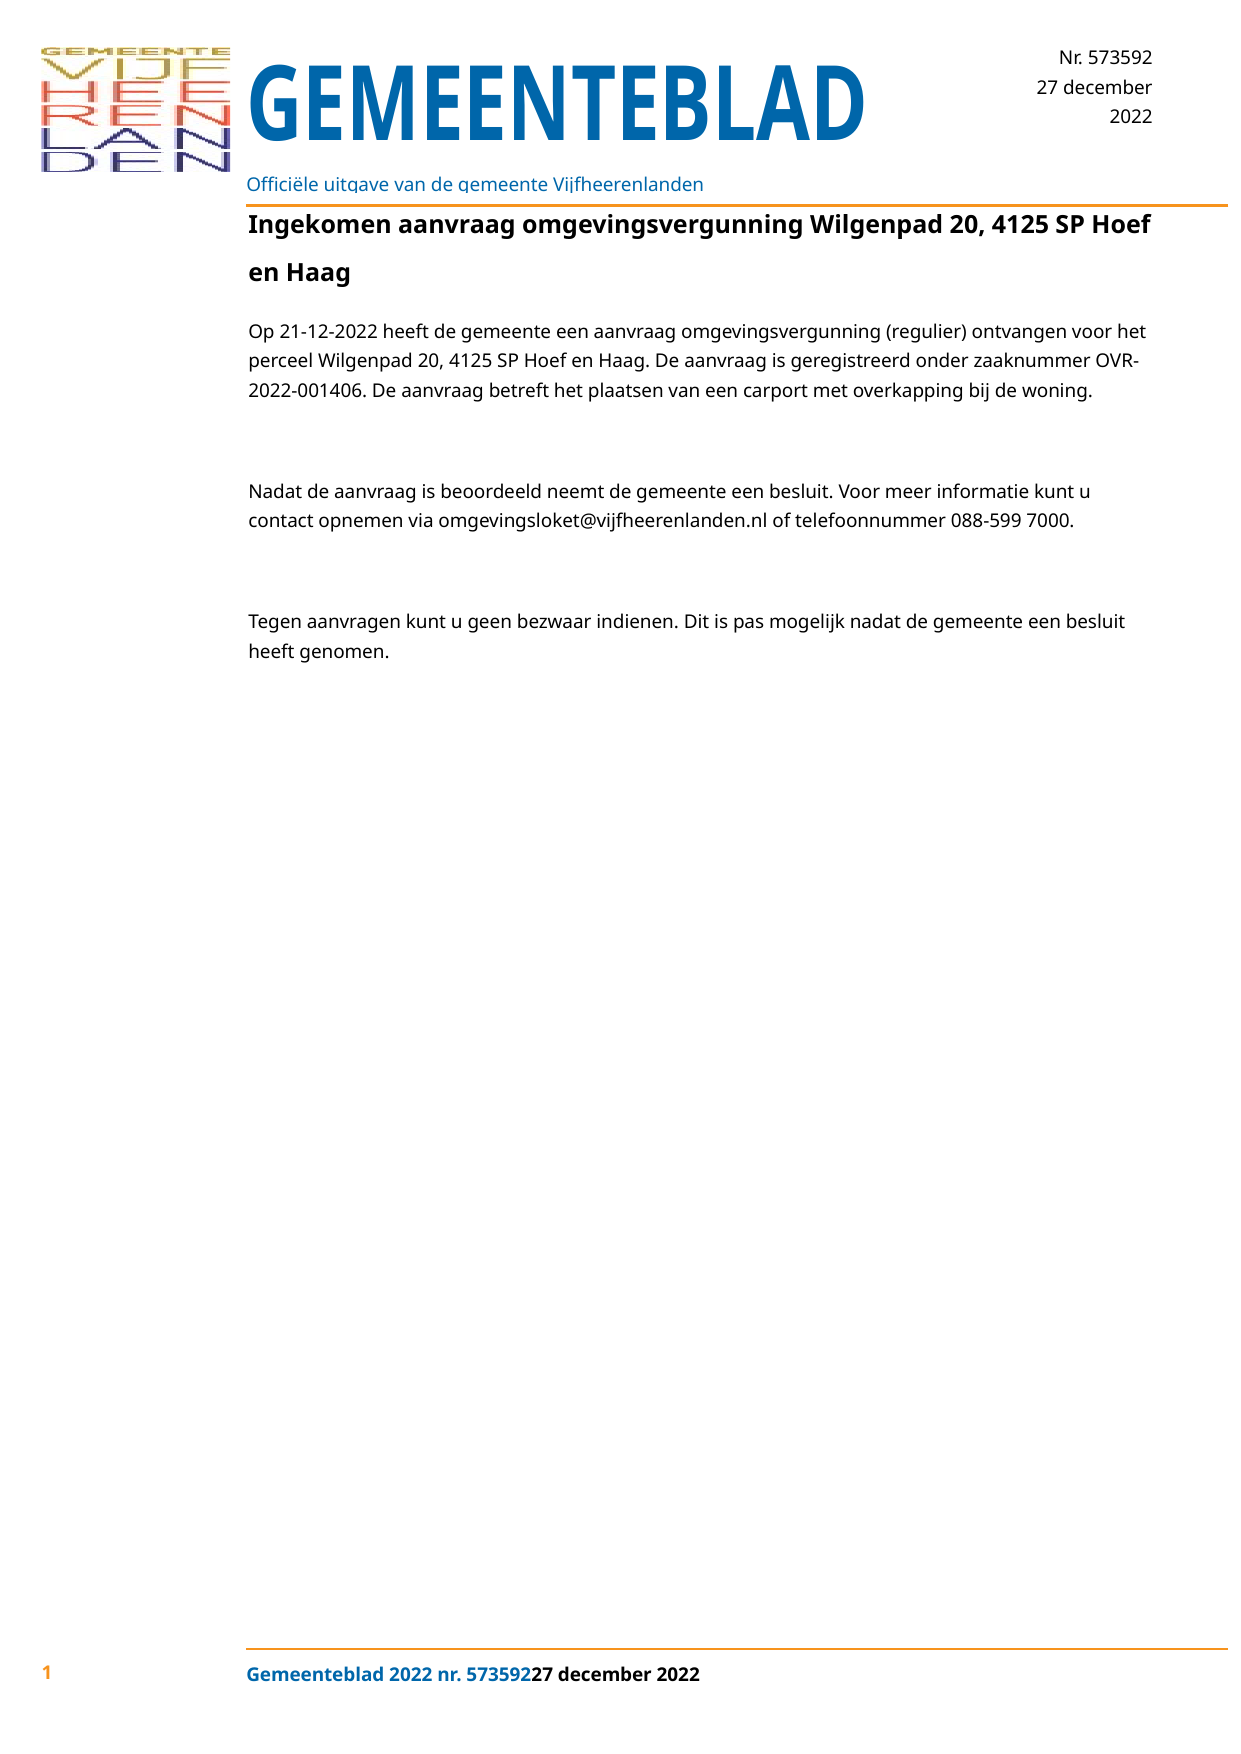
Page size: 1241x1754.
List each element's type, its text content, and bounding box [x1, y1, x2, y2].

picture [41, 47, 231, 172]
text Ingekomen aanvraag omgevingsvergunning Wilgenpad 20, 4125 SP Hoef en Haag [248, 207, 1152, 288]
text Tegen aanvragen kunt u geen bezwaar indienen. Dit is pas mogelijk nadat de gemeente een besluit heeft genomen. [248, 608, 1152, 664]
text Nadat de aanvraag is beoordeeld neemt de gemeente een besluit. Voor meer informatie kunt u contact opnemen via omgevingsloket@vijfheerenlanden.nl of telefoonnummer 088-599 7000. [248, 478, 1152, 533]
text Op 21-12-2022 heeft de gemeente een aanvraag omgevingsvergunning (regulier) ontvangen voor het perceel Wilgenpad 20, 4125 SP Hoef en Haag. De aanvraag is geregistreerd onder zaaknummer OVR-2022-001406. De aanvraag betreft het plaatsen van een carport met overkapping bij de woning. [248, 318, 1152, 403]
